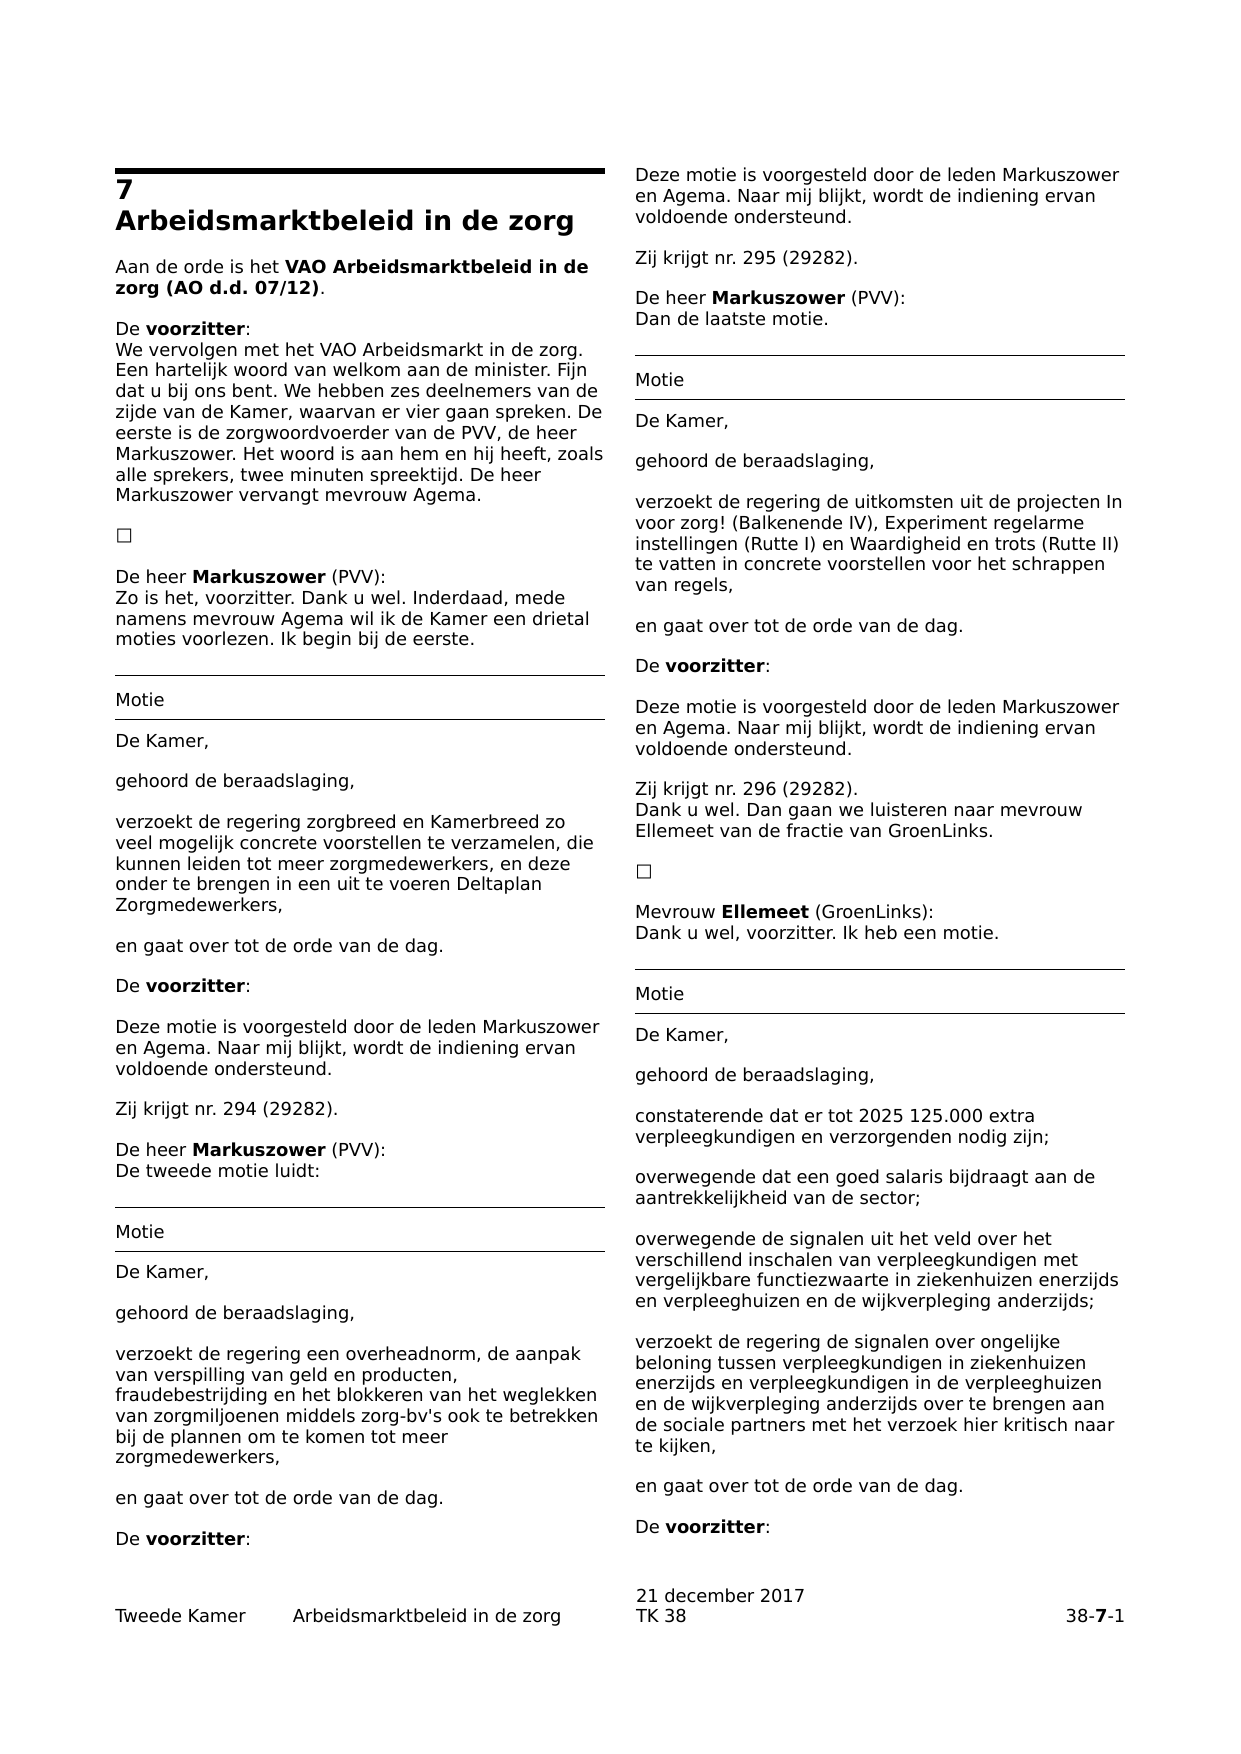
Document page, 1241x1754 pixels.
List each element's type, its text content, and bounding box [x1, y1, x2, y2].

text De heer Markuszower (PVV): [115, 567, 605, 587]
text Motie [635, 984, 1125, 1004]
text en gaat over tot de orde van de dag. [115, 936, 605, 956]
text gehoord de beraadslaging, [115, 771, 605, 792]
text Dan de laatste motie. [635, 309, 1125, 330]
text De tweede motie luidt: [115, 1161, 605, 1182]
text ⬜ [635, 862, 1125, 882]
text overwegende dat een goed salaris bijdraagt aan de aantrekkelijkheid van de sector; [635, 1167, 1125, 1209]
text Deze motie is voorgesteld door de leden Markuszower en Agema. Naar mij blijkt, wordt de indiening ervan voldoende ondersteund. [635, 697, 1125, 759]
text overwegende de signalen uit het veld over het verschillend inschalen van verpleegkundigen met vergelijkbare functiezwaarte in ziekenhuizen enerzijds en verpleeghuizen en de wijkverpleging anderzijds; [635, 1229, 1125, 1312]
text Dank u wel. Dan gaan we luisteren naar mevrouw Ellemeet van de fractie van GroenLinks. [635, 800, 1125, 842]
text De voorzitter: [635, 656, 1125, 677]
text De voorzitter: [115, 976, 605, 997]
text De voorzitter: [115, 318, 605, 339]
text Deze motie is voorgesteld door de leden Markuszower en Agema. Naar mij blijkt, wordt de indiening ervan voldoende ondersteund. [635, 165, 1125, 227]
text gehoord de beraadslaging, [115, 1303, 605, 1324]
text Motie [635, 370, 1125, 390]
text De voorzitter: [115, 1529, 605, 1549]
text De heer Markuszower (PVV): [115, 1140, 605, 1161]
text Motie [115, 1221, 605, 1242]
text Zo is het, voorzitter. Dank u wel. Inderdaad, mede namens mevrouw Agema wil ik de Kamer een drietal moties voorlezen. Ik begin bij de eerste. [115, 587, 605, 650]
text De Kamer, [115, 731, 605, 751]
text gehoord de beraadslaging, [635, 1065, 1125, 1086]
text De Kamer, [635, 1024, 1125, 1045]
text ⬜ [115, 526, 605, 547]
text De Kamer, [635, 410, 1125, 431]
text Motie [115, 690, 605, 711]
text De voorzitter: [635, 1517, 1125, 1538]
text De heer Markuszower (PVV): [635, 288, 1125, 309]
text constaterende dat er tot 2025 125.000 extra verpleegkundigen en verzorgenden nodig zijn; [635, 1106, 1125, 1147]
title 7 Arbeidsmarktbeleid in de zorg [115, 174, 605, 237]
text Dank u wel, voorzitter. Ik heb een motie. [635, 923, 1125, 944]
text verzoekt de regering de signalen over ongelijke beloning tussen verpleegkundigen in ziekenhuizen enerzijds en verpleegkundigen in de verpleeghuizen en de wijkverpleging anderzijds over te brengen aan de sociale partners met het verzoek hier kritisch naar te kijken, [635, 1332, 1125, 1456]
text en gaat over tot de orde van de dag. [115, 1488, 605, 1509]
text verzoekt de regering een overheadnorm, de aanpak van verspilling van geld en producten, fraudebestrijding en het blokkeren van het weglekken van zorgmiljoenen middels zorg-bv's ook te betrekken bij de plannen om te komen tot meer zorgmedewerkers, [115, 1344, 605, 1468]
text De Kamer, [115, 1262, 605, 1283]
text We vervolgen met het VAO Arbeidsmarkt in de zorg. Een hartelijk woord van welkom aan de minister. Fijn dat u bij ons bent. We hebben zes deelnemers van de zijde van de Kamer, waarvan er vier gaan spreken. De eerste is de zorgwoordvoerder van de PVV, de heer Markuszower. Het woord is aan hem en hij heeft, zoals alle sprekers, twee minuten spreektijd. De heer Markuszower vervangt mevrouw Agema. [115, 339, 605, 506]
text Mevrouw Ellemeet (GroenLinks): [635, 902, 1125, 923]
text Deze motie is voorgesteld door de leden Markuszower en Agema. Naar mij blijkt, wordt de indiening ervan voldoende ondersteund. [115, 1017, 605, 1079]
text en gaat over tot de orde van de dag. [635, 616, 1125, 636]
text en gaat over tot de orde van de dag. [635, 1476, 1125, 1497]
text Aan de orde is het VAO Arbeidsmarktbeleid in de zorg (AO d.d. 07/12). [115, 257, 605, 298]
text verzoekt de regering de uitkomsten uit de projecten In voor zorg! (Balkenende IV), Experiment regelarme instellingen (Rutte I) en Waardigheid en trots (Rutte II) te vatten in concrete voorstellen voor het schrappen van regels, [635, 492, 1125, 596]
text gehoord de beraadslaging, [635, 451, 1125, 472]
text Zij krijgt nr. 295 (29282). [635, 247, 1125, 268]
text Zij krijgt nr. 294 (29282). [115, 1099, 605, 1120]
text Zij krijgt nr. 296 (29282). [635, 779, 1125, 800]
text verzoekt de regering zorgbreed en Kamerbreed zo veel mogelijk concrete voorstellen te verzamelen, die kunnen leiden tot meer zorgmedewerkers, en deze onder te brengen in een uit te voeren Deltaplan Zorgmedewerkers, [115, 812, 605, 916]
